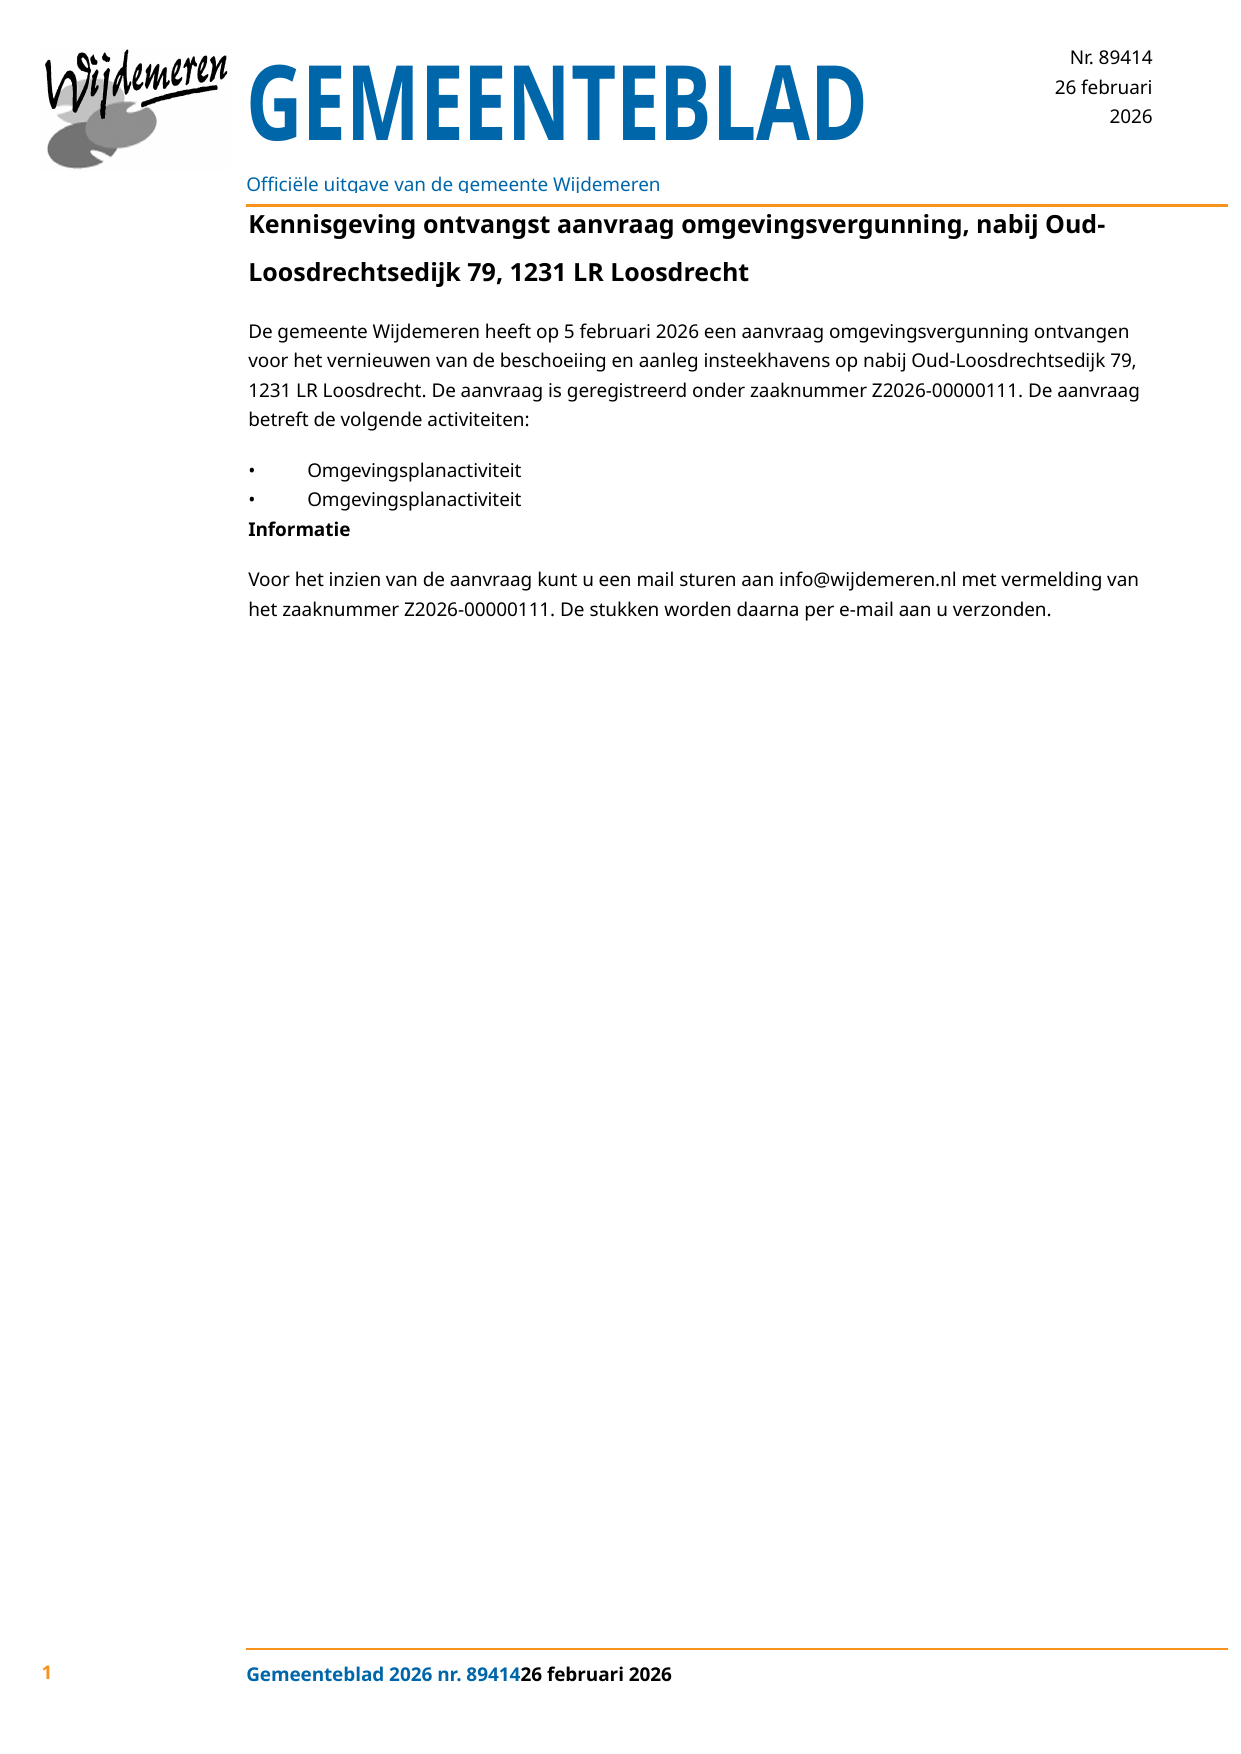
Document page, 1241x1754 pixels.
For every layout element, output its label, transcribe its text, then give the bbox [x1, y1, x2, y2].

list Omgevingsplanactiviteit [248, 487, 1152, 512]
text Kennisgeving ontvangst aanvraag omgevingsvergunning, nabij Oud-Loosdrechtsedijk 79, 1231 LR Loosdrecht [248, 207, 1152, 288]
picture [41, 47, 231, 172]
text Informatie [248, 516, 1152, 542]
text Voor het inzien van de aanvraag kunt u een mail sturen aan info@wijdemeren.nl met vermelding van het zaaknummer Z2026-00000111. De stukken worden daarna per e-mail aan u verzonden. [248, 567, 1152, 622]
list Omgevingsplanactiviteit [248, 457, 1152, 483]
text De gemeente Wijdemeren heeft op 5 februari 2026 een aanvraag omgevingsvergunning ontvangen voor het vernieuwen van de beschoeiing en aanleg insteekhavens op nabij Oud-Loosdrechtsedijk 79, 1231 LR Loosdrecht. De aanvraag is geregistreerd onder zaaknummer Z2026-00000111. De aanvraag betreft de volgende activiteiten: [248, 318, 1152, 432]
